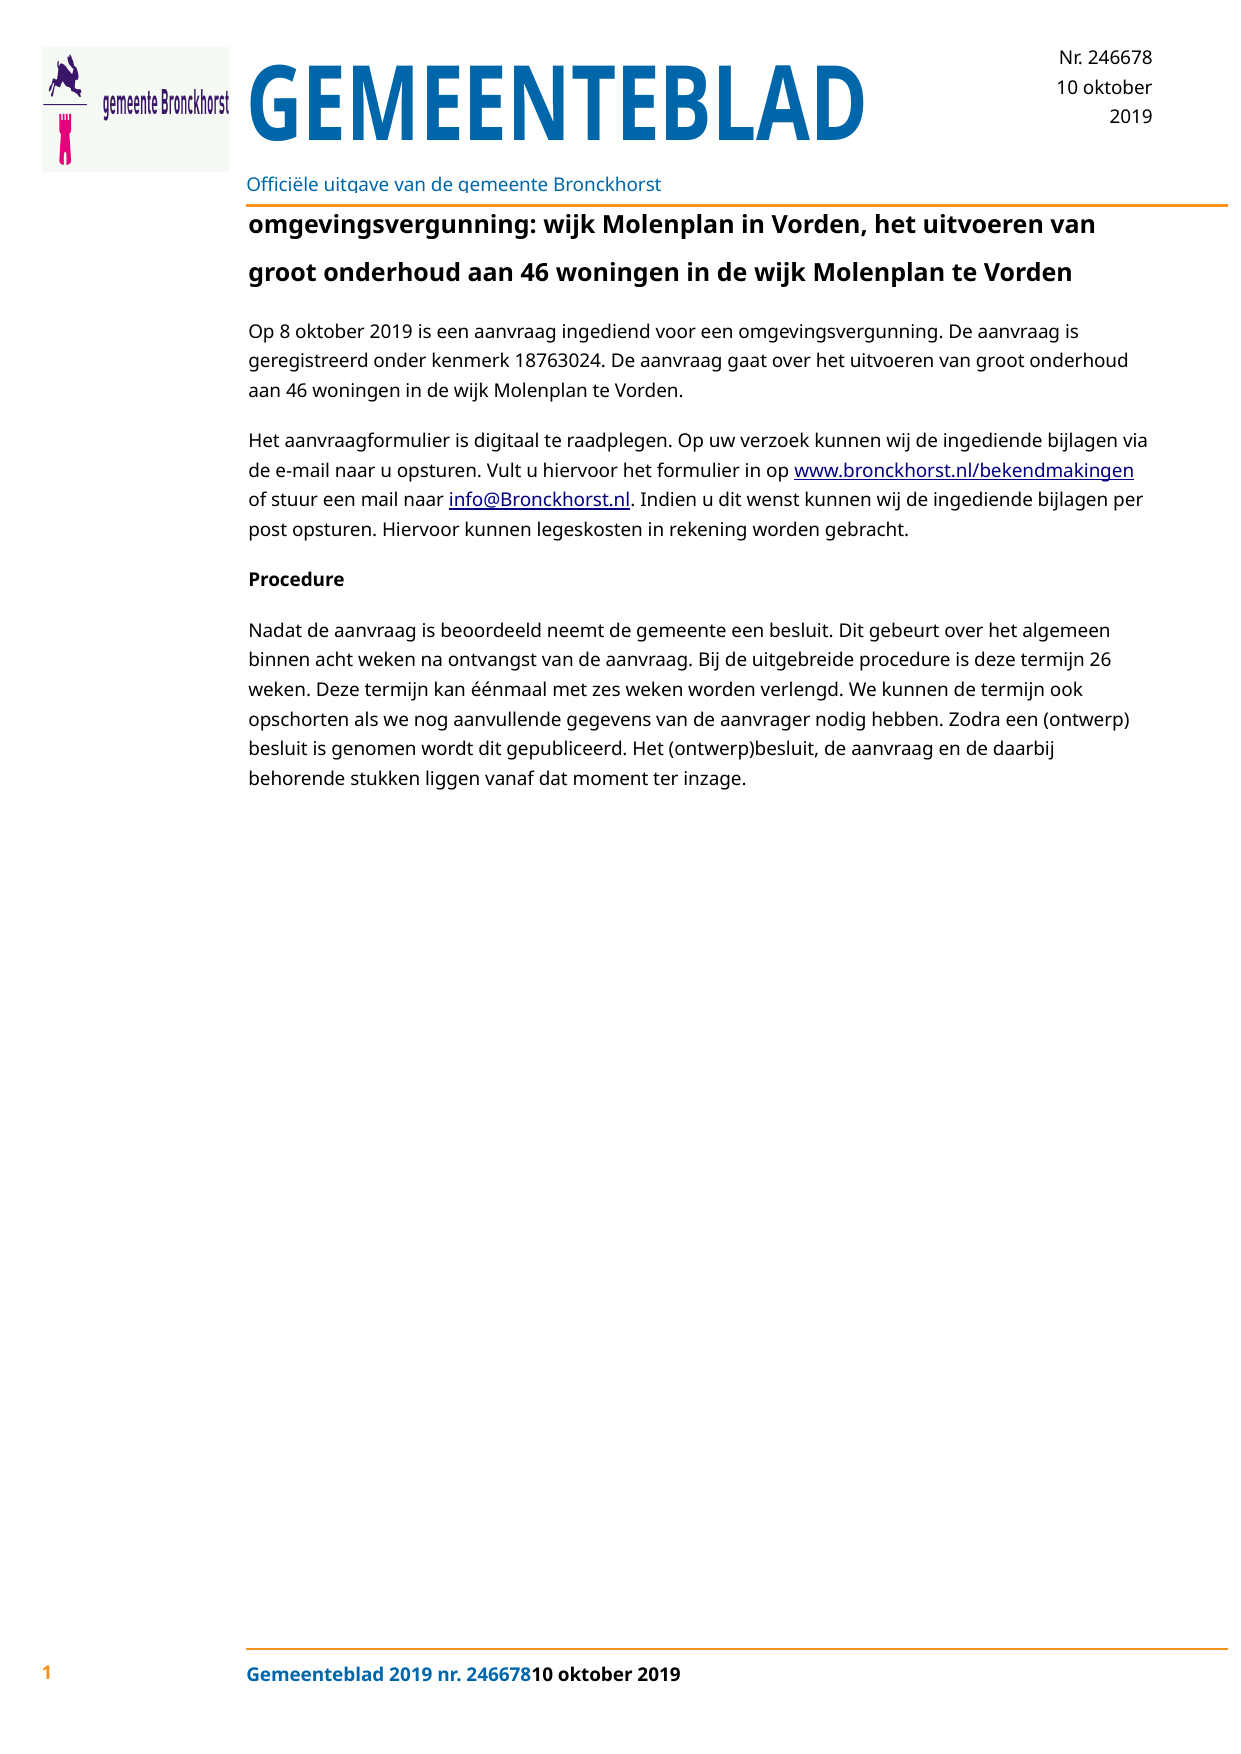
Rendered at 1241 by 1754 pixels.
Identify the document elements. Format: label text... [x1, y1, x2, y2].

text omgevingsvergunning: wijk Molenplan in Vorden, het uitvoeren van groot onderhoud aan 46 woningen in de wijk Molenplan te Vorden [248, 207, 1152, 288]
text Nadat de aanvraag is beoordeeld neemt de gemeente een besluit. Dit gebeurt over het algemeen binnen acht weken na ontvangst van de aanvraag. Bij de uitgebreide procedure is deze termijn 26 weken. Deze termijn kan éénmaal met zes weken worden verlengd. We kunnen de termijn ook opschorten als we nog aanvullende gegevens van de aanvrager nodig hebben. Zodra een (ontwerp) besluit is genomen wordt dit gepubliceerd. Het (ontwerp)besluit, de aanvraag en de daarbij behorende stukken liggen vanaf dat moment ter inzage. [248, 617, 1152, 791]
text Procedure [248, 567, 1152, 592]
text Op 8 oktober 2019 is een aanvraag ingediend voor een omgevingsvergunning. De aanvraag is geregistreerd onder kenmerk 18763024. De aanvraag gaat over het uitvoeren van groot onderhoud aan 46 woningen in de wijk Molenplan te Vorden. [248, 318, 1152, 403]
picture [41, 47, 231, 172]
text Het aanvraagformulier is digitaal te raadplegen. Op uw verzoek kunnen wij de ingediende bijlagen via de e-mail naar u opsturen. Vult u hiervoor het formulier in op www.bronckhorst.nl/bekendmakingen of stuur een mail naar info@Bronckhorst.nl. Indien u dit wenst kunnen wij de ingediende bijlagen per post opsturen. Hiervoor kunnen legeskosten in rekening worden gebracht. [248, 427, 1152, 542]
